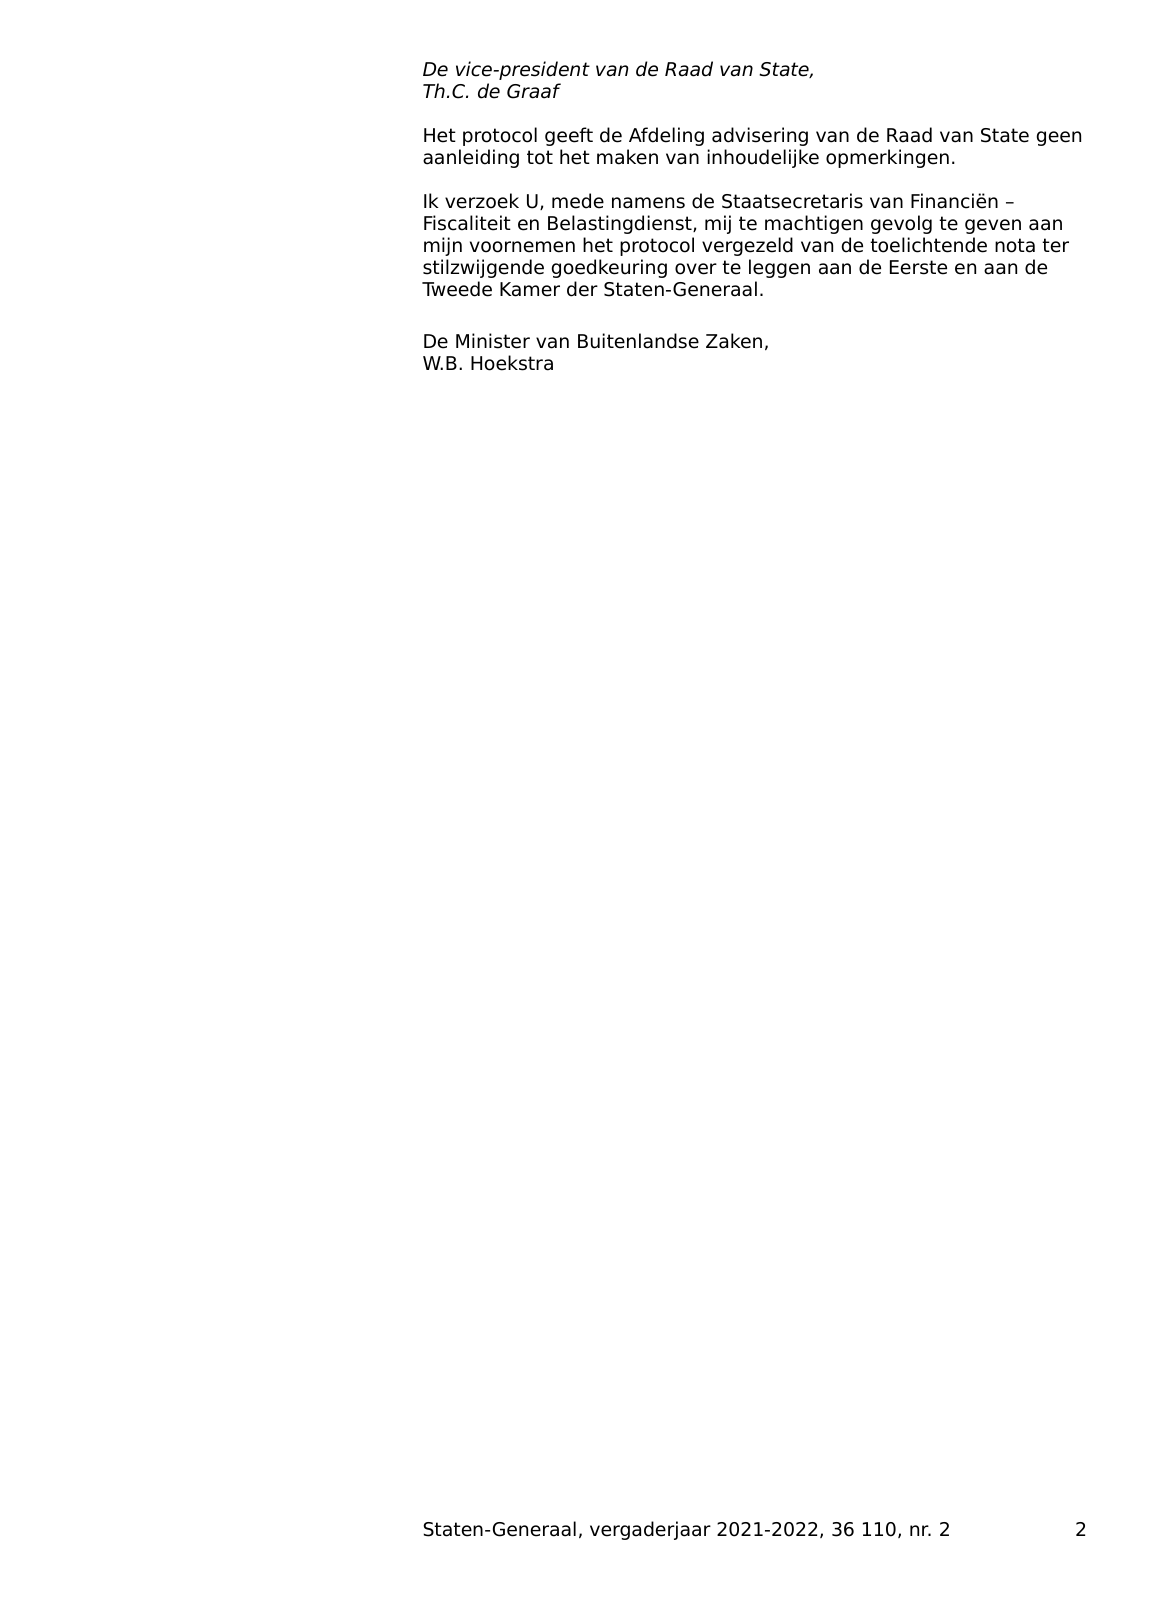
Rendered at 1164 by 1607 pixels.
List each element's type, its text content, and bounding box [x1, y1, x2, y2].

text De Minister van Buitenlandse Zaken, W.B. Hoekstra [422, 331, 1087, 375]
text Ik verzoek U, mede namens de Staatsecretaris van Financiën – Fiscaliteit en Belastingdienst, mij te machtigen gevolg te geven aan mijn voornemen het protocol vergezeld van de toelichtende nota ter stilzwijgende goedkeuring over te leggen aan de Eerste en aan de Tweede Kamer der Staten-Generaal. [422, 191, 1087, 301]
text Th.C. de Graaf [422, 81, 1087, 103]
text De vice-president van de Raad van State, [422, 59, 1087, 81]
text Het protocol geeft de Afdeling advisering van de Raad van State geen aanleiding tot het maken van inhoudelijke opmerkingen. [422, 125, 1087, 169]
